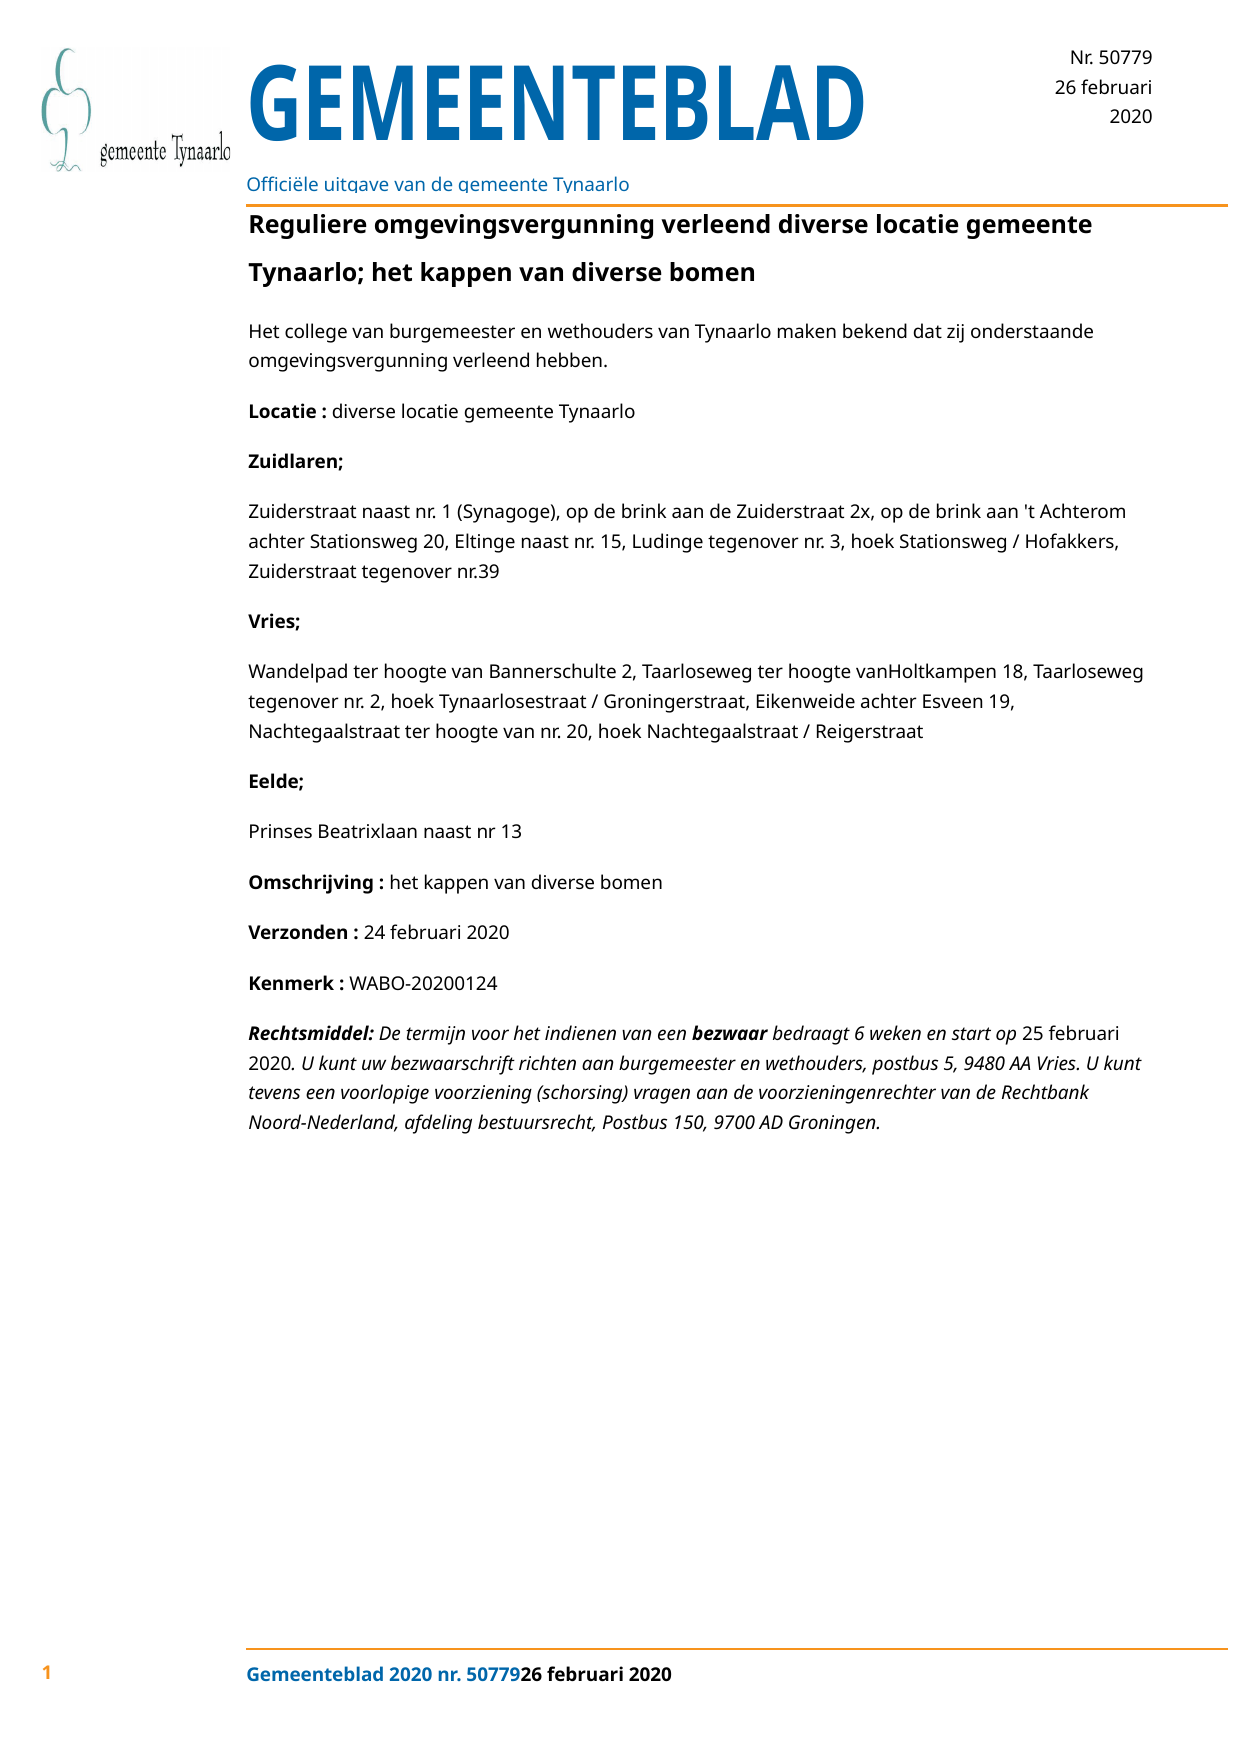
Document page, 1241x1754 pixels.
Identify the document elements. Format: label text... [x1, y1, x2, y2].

text Omschrijving : het kappen van diverse bomen [248, 869, 1152, 895]
text Rechtsmiddel: De termijn voor het indienen van een bezwaar bedraagt 6 weken en start op 25 februari 2020. U kunt uw bezwaarschrift richten aan burgemeester en wethouders, postbus 5, 9480 AA Vries. U kunt tevens een voorlopige voorziening (schorsing) vragen aan de voorzieningenrechter van de Rechtbank Noord-Nederland, afdeling bestuursrecht, Postbus 150, 9700 AD Groningen. [248, 1020, 1152, 1135]
picture [41, 47, 231, 172]
text Vries; [248, 608, 1152, 634]
text Locatie : diverse locatie gemeente Tynaarlo [248, 398, 1152, 424]
text Het college van burgemeester en wethouders van Tynaarlo maken bekend dat zij onderstaande omgevingsvergunning verleend hebben. [248, 318, 1152, 373]
text Verzonden : 24 februari 2020 [248, 919, 1152, 945]
text Zuiderstraat naast nr. 1 (Synagoge), op de brink aan de Zuiderstraat 2x, op de brink aan 't Achterom achter Stationsweg 20, Eltinge naast nr. 15, Ludinge tegenover nr. 3, hoek Stationsweg / Hofakkers, Zuiderstraat tegenover nr.39 [248, 499, 1152, 584]
text Eelde; [248, 768, 1152, 794]
text Wandelpad ter hoogte van Bannerschulte 2, Taarloseweg ter hoogte vanHoltkampen 18, Taarloseweg tegenover nr. 2, hoek Tynaarlosestraat / Groningerstraat, Eikenweide achter Esveen 19, Nachtegaalstraat ter hoogte van nr. 20, hoek Nachtegaalstraat / Reigerstraat [248, 659, 1152, 744]
text Zuidlaren; [248, 448, 1152, 474]
text Reguliere omgevingsvergunning verleend diverse locatie gemeente Tynaarlo; het kappen van diverse bomen [248, 207, 1152, 288]
text Prinses Beatrixlaan naast nr 13 [248, 819, 1152, 844]
text Kenmerk : WABO-20200124 [248, 970, 1152, 996]
